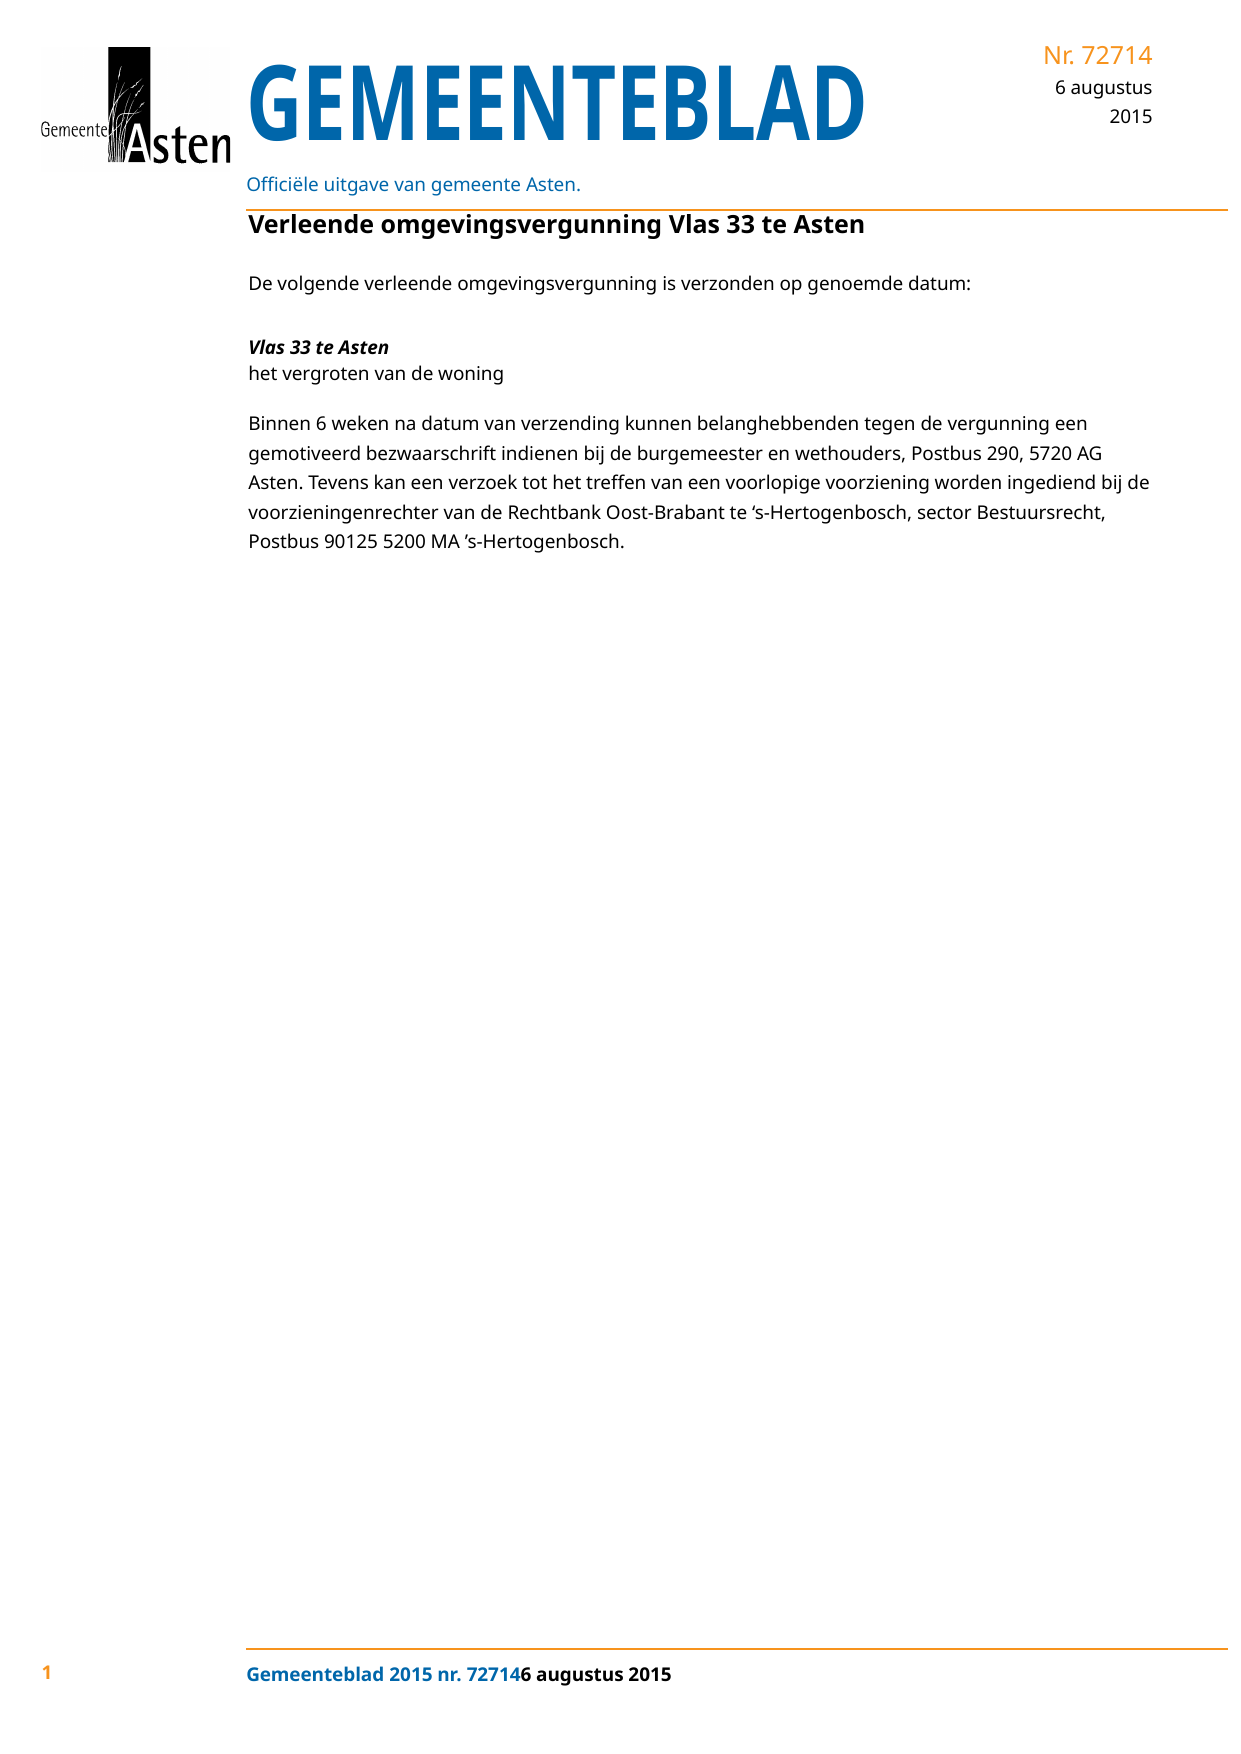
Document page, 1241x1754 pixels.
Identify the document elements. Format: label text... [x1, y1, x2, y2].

picture [41, 47, 231, 172]
text De volgende verleende omgevingsvergunning is verzonden op genoemde datum: [248, 270, 1152, 296]
text het vergroten van de woning [248, 360, 1152, 386]
text Verleende omgevingsvergunning Vlas 33 te Asten [248, 211, 1152, 241]
text Binnen 6 weken na datum van verzending kunnen belanghebbenden tegen de vergunning een gemotiveerd bezwaarschrift indienen bij de burgemeester en wethouders, Postbus 290, 5720 AG Asten. Tevens kan een verzoek tot het treffen van een voorlopige voorziening worden ingediend bij de voorzieningenrechter van de Rechtbank Oost-Brabant te ‘s-Hertogenbosch, sector Bestuursrecht, Postbus 90125 5200 MA ’s-Hertogenbosch. [248, 410, 1152, 554]
text Vlas 33 te Asten [248, 334, 1152, 360]
